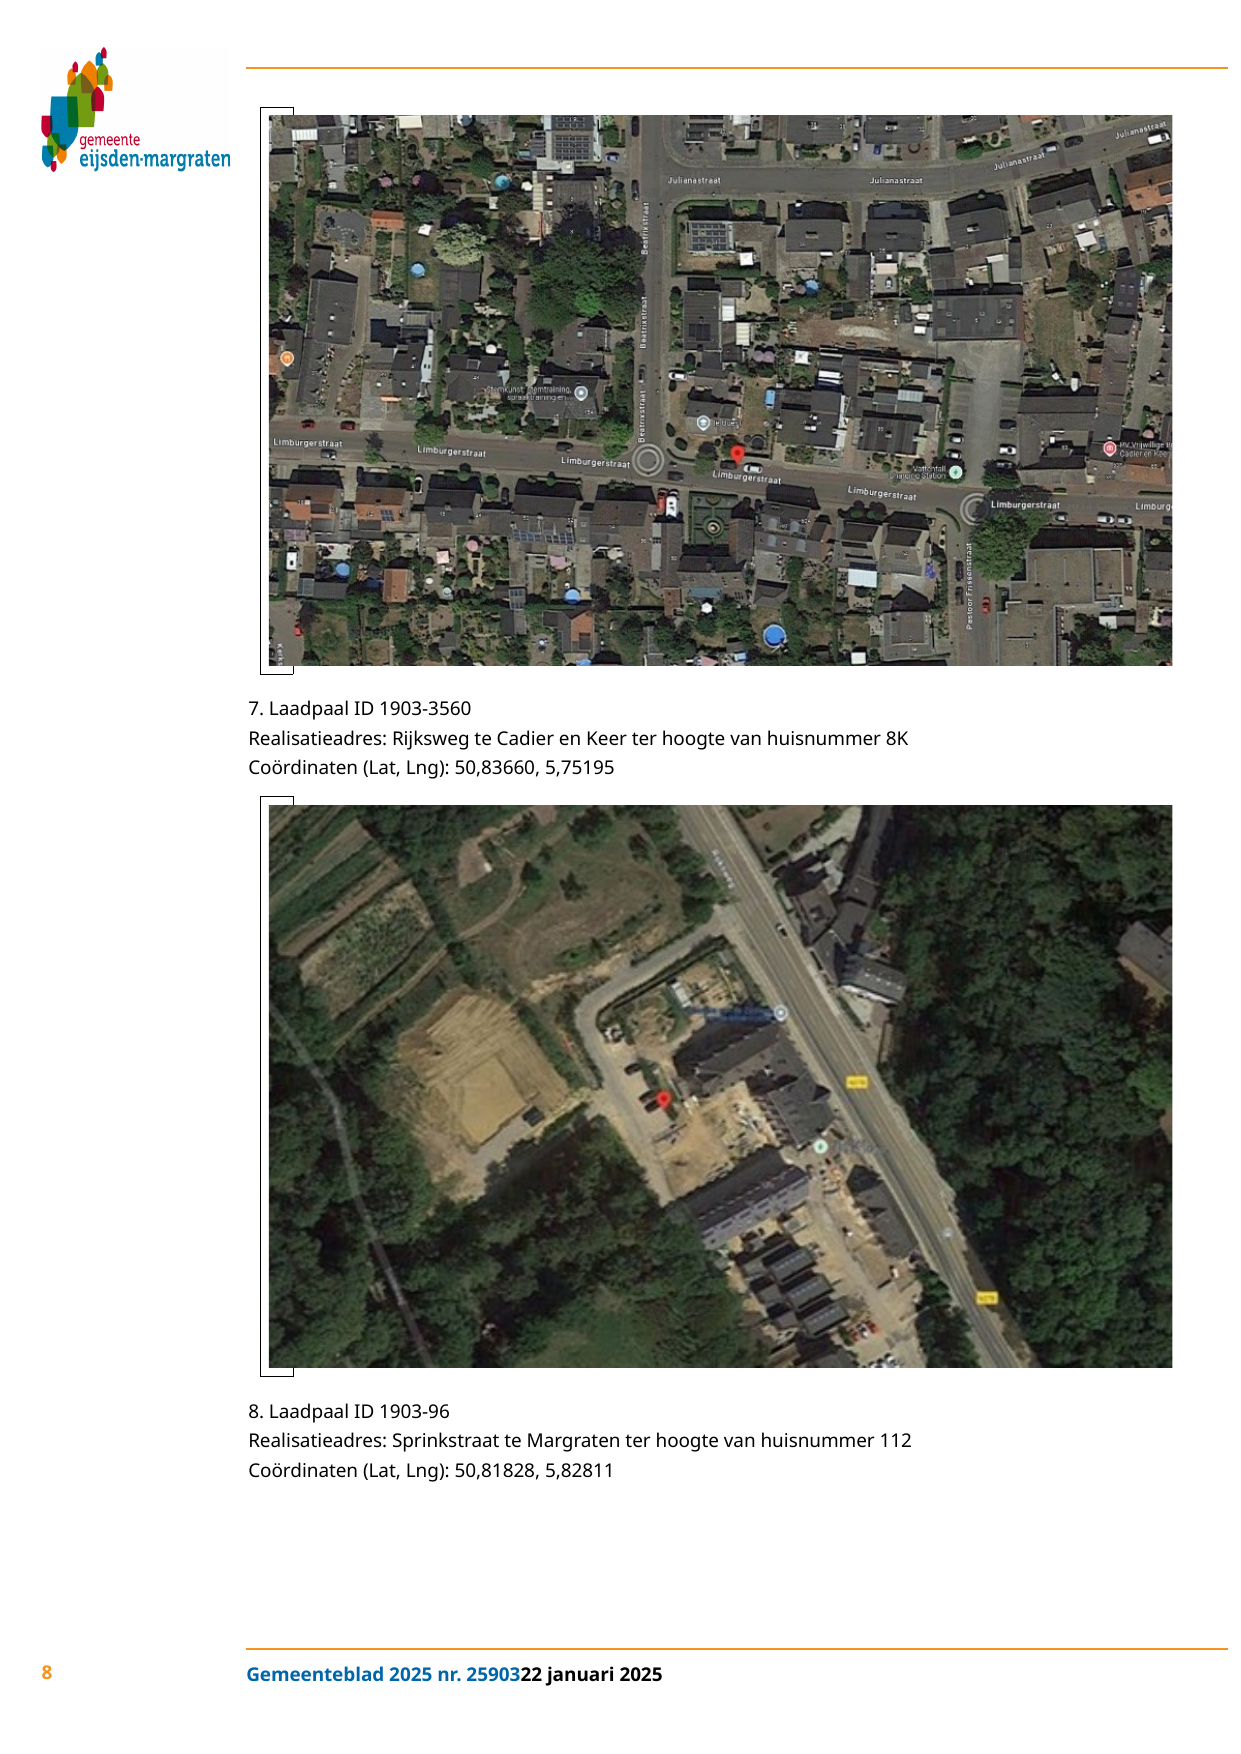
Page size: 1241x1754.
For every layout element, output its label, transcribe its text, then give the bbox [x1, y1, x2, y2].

text 8. Laadpaal ID 1903-96 [248, 1398, 1152, 1424]
picture [268, 115, 1173, 666]
picture [268, 805, 1173, 1368]
picture [41, 47, 231, 172]
text Coördinaten (Lat, Lng): 50,83660, 5,75195 [248, 754, 1152, 780]
text Coördinaten (Lat, Lng): 50,81828, 5,82811 [248, 1457, 1152, 1483]
text Realisatieadres: Sprinkstraat te Margraten ter hoogte van huisnummer 112 [248, 1427, 1152, 1453]
text Realisatieadres: Rijksweg te Cadier en Keer ter hoogte van huisnummer 8K [248, 725, 1152, 751]
text 7. Laadpaal ID 1903-3560 [248, 695, 1152, 721]
